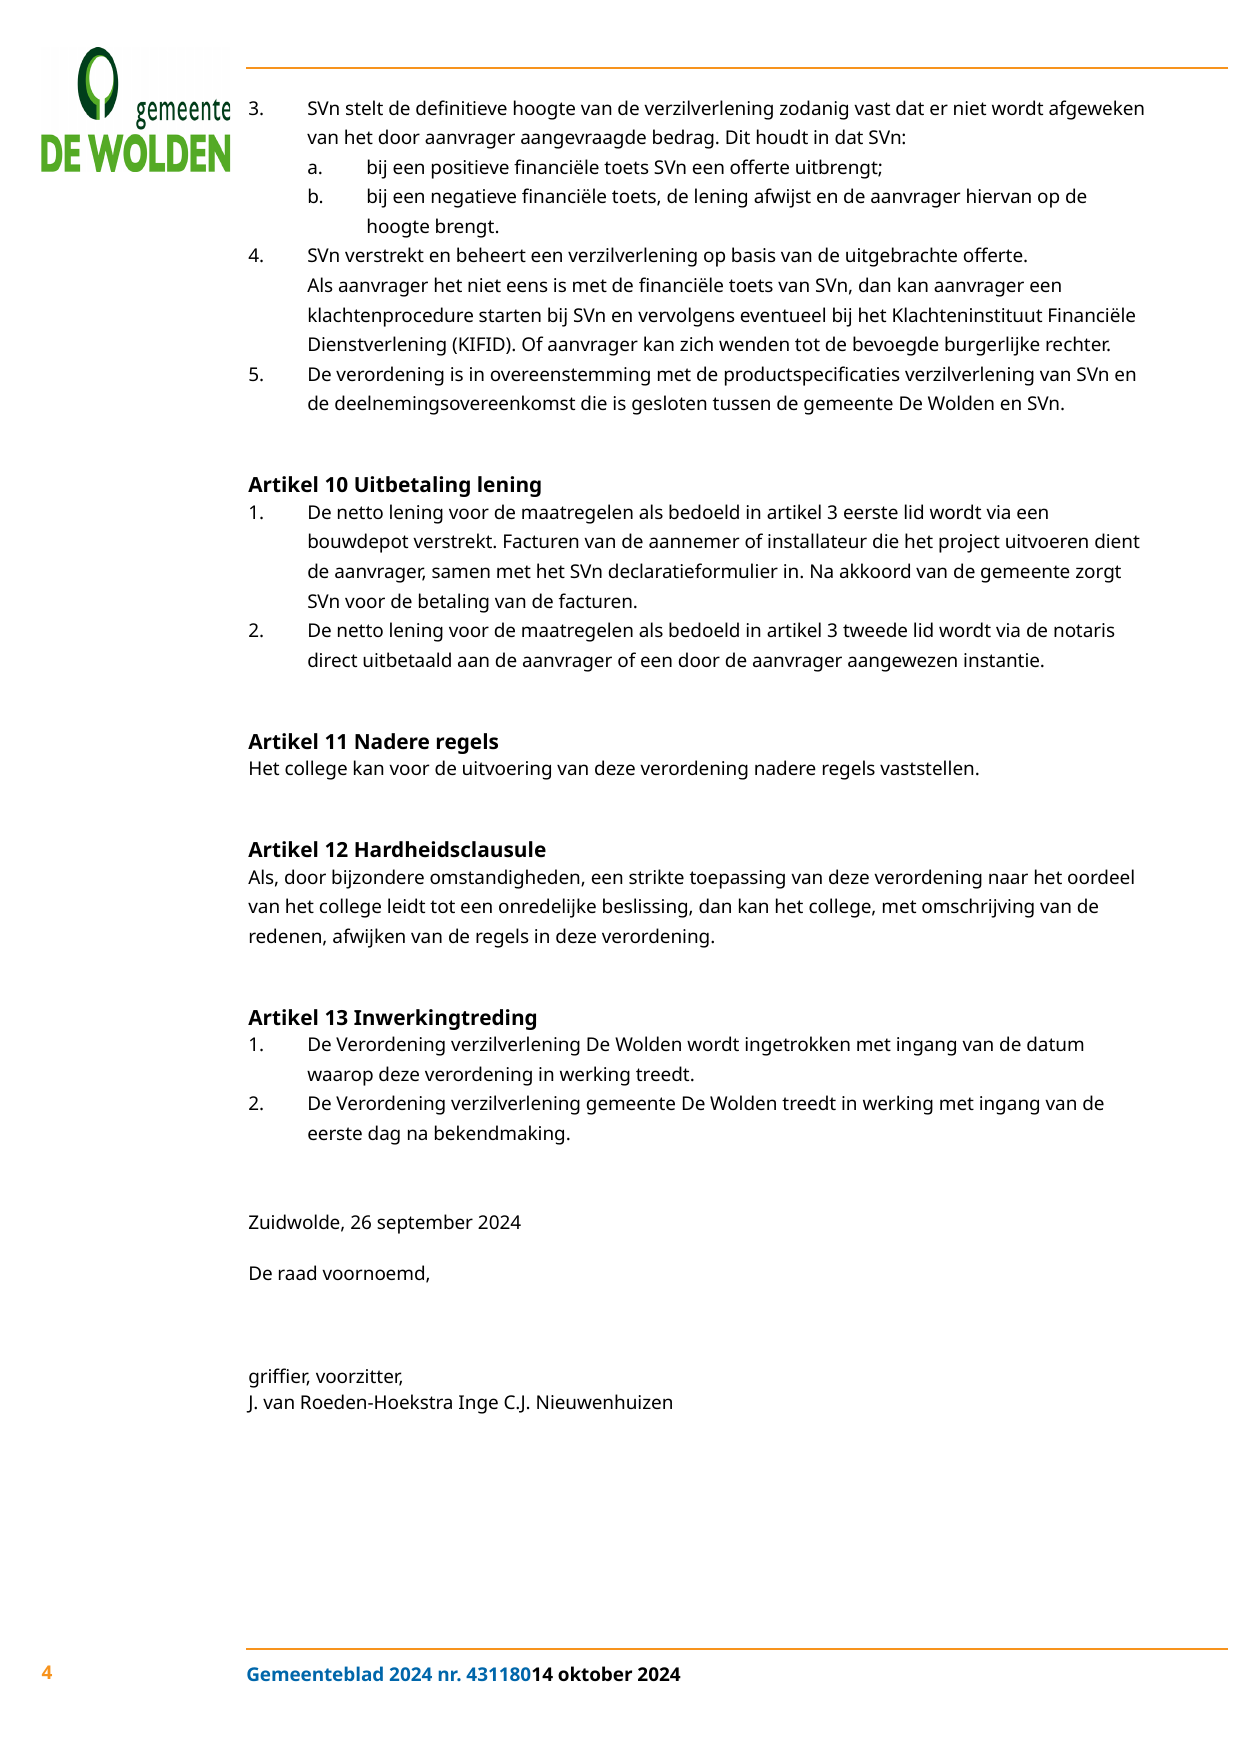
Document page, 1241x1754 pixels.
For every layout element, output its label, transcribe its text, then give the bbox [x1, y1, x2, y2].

text Artikel 10 Uitbetaling lening [248, 471, 1152, 499]
text Artikel 12 Hardheidsclausule [248, 835, 1152, 864]
text Als, door bijzondere omstandigheden, een strikte toepassing van deze verordening naar het oordeel van het college leidt tot een onredelijke beslissing, dan kan het college, met omschrijving van de redenen, afwijken van de regels in deze verordening. [248, 864, 1152, 949]
list De Verordening verzilverlening De Wolden wordt ingetrokken met ingang van de datum waarop deze verordening in werking treedt. [248, 1031, 1152, 1087]
text De raad voornoemd, [248, 1260, 1152, 1286]
list SVn stelt de definitieve hoogte van de verzilverlening zodanig vast dat er niet wordt afgeweken van het door aanvrager aangevraagde bedrag. Dit houdt in dat SVn: [248, 95, 1152, 150]
text Artikel 13 Inwerkingtreding [248, 1003, 1152, 1031]
list bij een positieve financiële toets SVn een offerte uitbrengt; [307, 154, 1152, 180]
list bij een negatieve financiële toets, de lening afwijst en de aanvrager hiervan op de hoogte brengt. [307, 183, 1152, 239]
list De Verordening verzilverlening gemeente De Wolden treedt in werking met ingang van de eerste dag na bekendmaking. [248, 1091, 1152, 1146]
text Zuidwolde, 26 september 2024 [248, 1209, 1152, 1235]
text griffier, voorzitter, [248, 1363, 1152, 1389]
text Artikel 11 Nadere regels [248, 727, 1152, 755]
list De verordening is in overeenstemming met de productspecificaties verzilverlening van SVn en de deelnemingsovereenkomst die is gesloten tussen de gemeente De Wolden en SVn. [248, 361, 1152, 416]
list De netto lening voor de maatregelen als bedoeld in artikel 3 tweede lid wordt via de notaris direct uitbetaald aan de aanvrager of een door de aanvrager aangewezen instantie. [248, 617, 1152, 673]
picture [41, 47, 231, 172]
text J. van Roeden-Hoekstra Inge C.J. Nieuwenhuizen [248, 1389, 1152, 1415]
list De netto lening voor de maatregelen als bedoeld in artikel 3 eerste lid wordt via een bouwdepot verstrekt. Facturen van de aannemer of installateur die het project uitvoeren dient de aanvrager, samen met het SVn declaratieformulier in. Na akkoord van de gemeente zorgt SVn voor de betaling van de facturen. [248, 499, 1152, 613]
list Als aanvrager het niet eens is met de financiële toets van SVn, dan kan aanvrager een klachtenprocedure starten bij SVn en vervolgens eventueel bij het Klachteninstituut Financiële Dienstverlening (KIFID). Of aanvrager kan zich wenden tot de bevoegde burgerlijke rechter. [248, 272, 1152, 357]
text Het college kan voor de uitvoering van deze verordening nadere regels vaststellen. [248, 755, 1152, 781]
list SVn verstrekt en beheert een verzilverlening op basis van de uitgebrachte offerte. [248, 243, 1152, 268]
